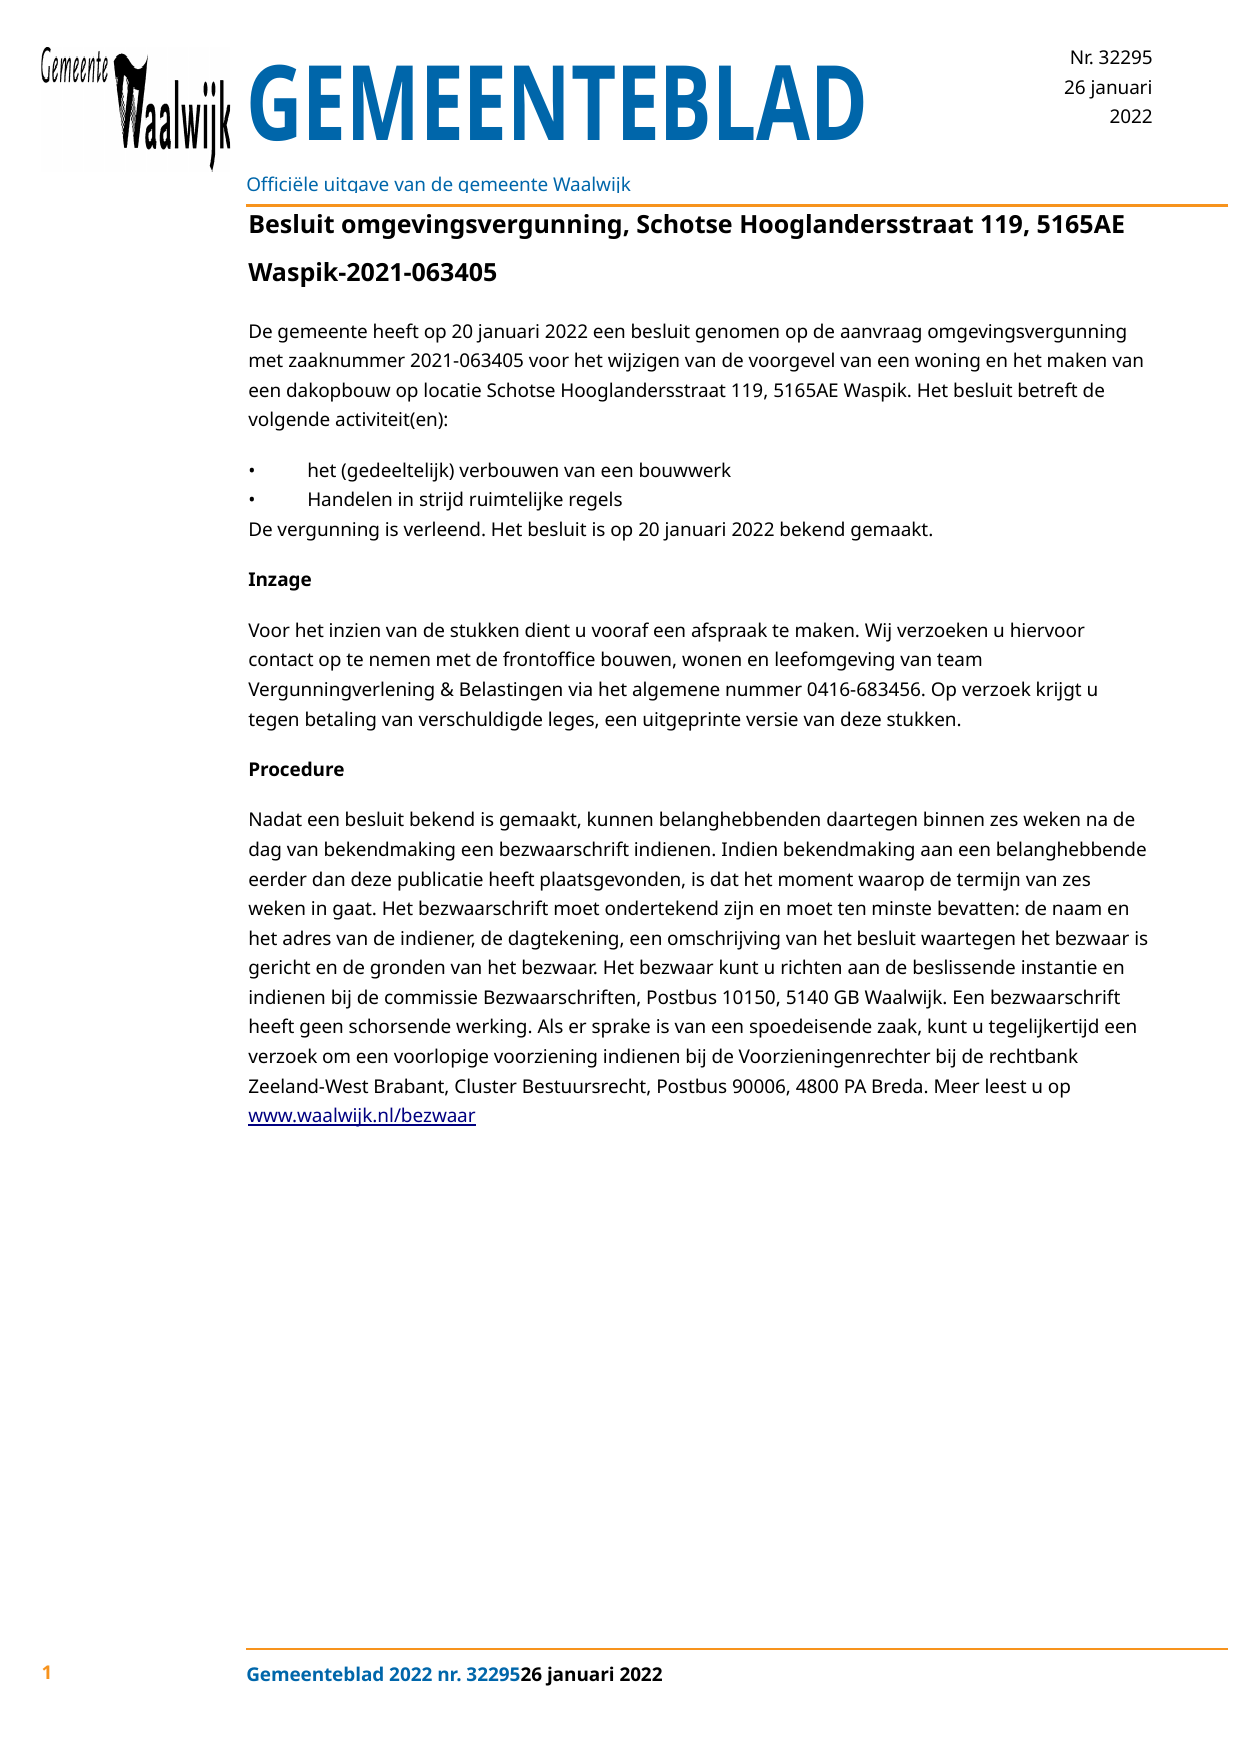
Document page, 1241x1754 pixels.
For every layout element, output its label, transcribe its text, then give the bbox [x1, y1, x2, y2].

text Besluit omgevingsvergunning, Schotse Hooglandersstraat 119, 5165AE Waspik-2021-063405 [248, 207, 1152, 288]
text Procedure [248, 756, 1152, 782]
text De vergunning is verleend. Het besluit is op 20 januari 2022 bekend gemaakt. [248, 516, 1152, 542]
picture [41, 47, 231, 172]
text De gemeente heeft op 20 januari 2022 een besluit genomen op de aanvraag omgevingsvergunning met zaaknummer 2021-063405 voor het wijzigen van de voorgevel van een woning en het maken van een dakopbouw op locatie Schotse Hooglandersstraat 119, 5165AE Waspik. Het besluit betreft de volgende activiteit(en): [248, 318, 1152, 432]
text Voor het inzien van de stukken dient u vooraf een afspraak te maken. Wij verzoeken u hiervoor contact op te nemen met de frontoffice bouwen, wonen en leefomgeving van team Vergunningverlening & Belastingen via het algemene nummer 0416-683456. Op verzoek krijgt u tegen betaling van verschuldigde leges, een uitgeprinte versie van deze stukken. [248, 617, 1152, 732]
list het (gedeeltelijk) verbouwen van een bouwwerk [248, 457, 1152, 483]
text Inzage [248, 567, 1152, 592]
list Handelen in strijd ruimtelijke regels [248, 487, 1152, 512]
text Nadat een besluit bekend is gemaakt, kunnen belanghebbenden daartegen binnen zes weken na de dag van bekendmaking een bezwaarschrift indienen. Indien bekendmaking aan een belanghebbende eerder dan deze publicatie heeft plaatsgevonden, is dat het moment waarop de termijn van zes weken in gaat. Het bezwaarschrift moet ondertekend zijn en moet ten minste bevatten: de naam en het adres van de indiener, de dagtekening, een omschrijving van het besluit waartegen het bezwaar is gericht en de gronden van het bezwaar. Het bezwaar kunt u richten aan de beslissende instantie en indienen bij de commissie Bezwaarschriften, Postbus 10150, 5140 GB Waalwijk. Een bezwaarschrift heeft geen schorsende werking. Als er sprake is van een spoedeisende zaak, kunt u tegelijkertijd een verzoek om een voorlopige voorziening indienen bij de Voorzieningenrechter bij de rechtbank Zeeland-West Brabant, Cluster Bestuursrecht, Postbus 90006, 4800 PA Breda. Meer leest u op www.waalwijk.nl/bezwaar [248, 807, 1152, 1128]
